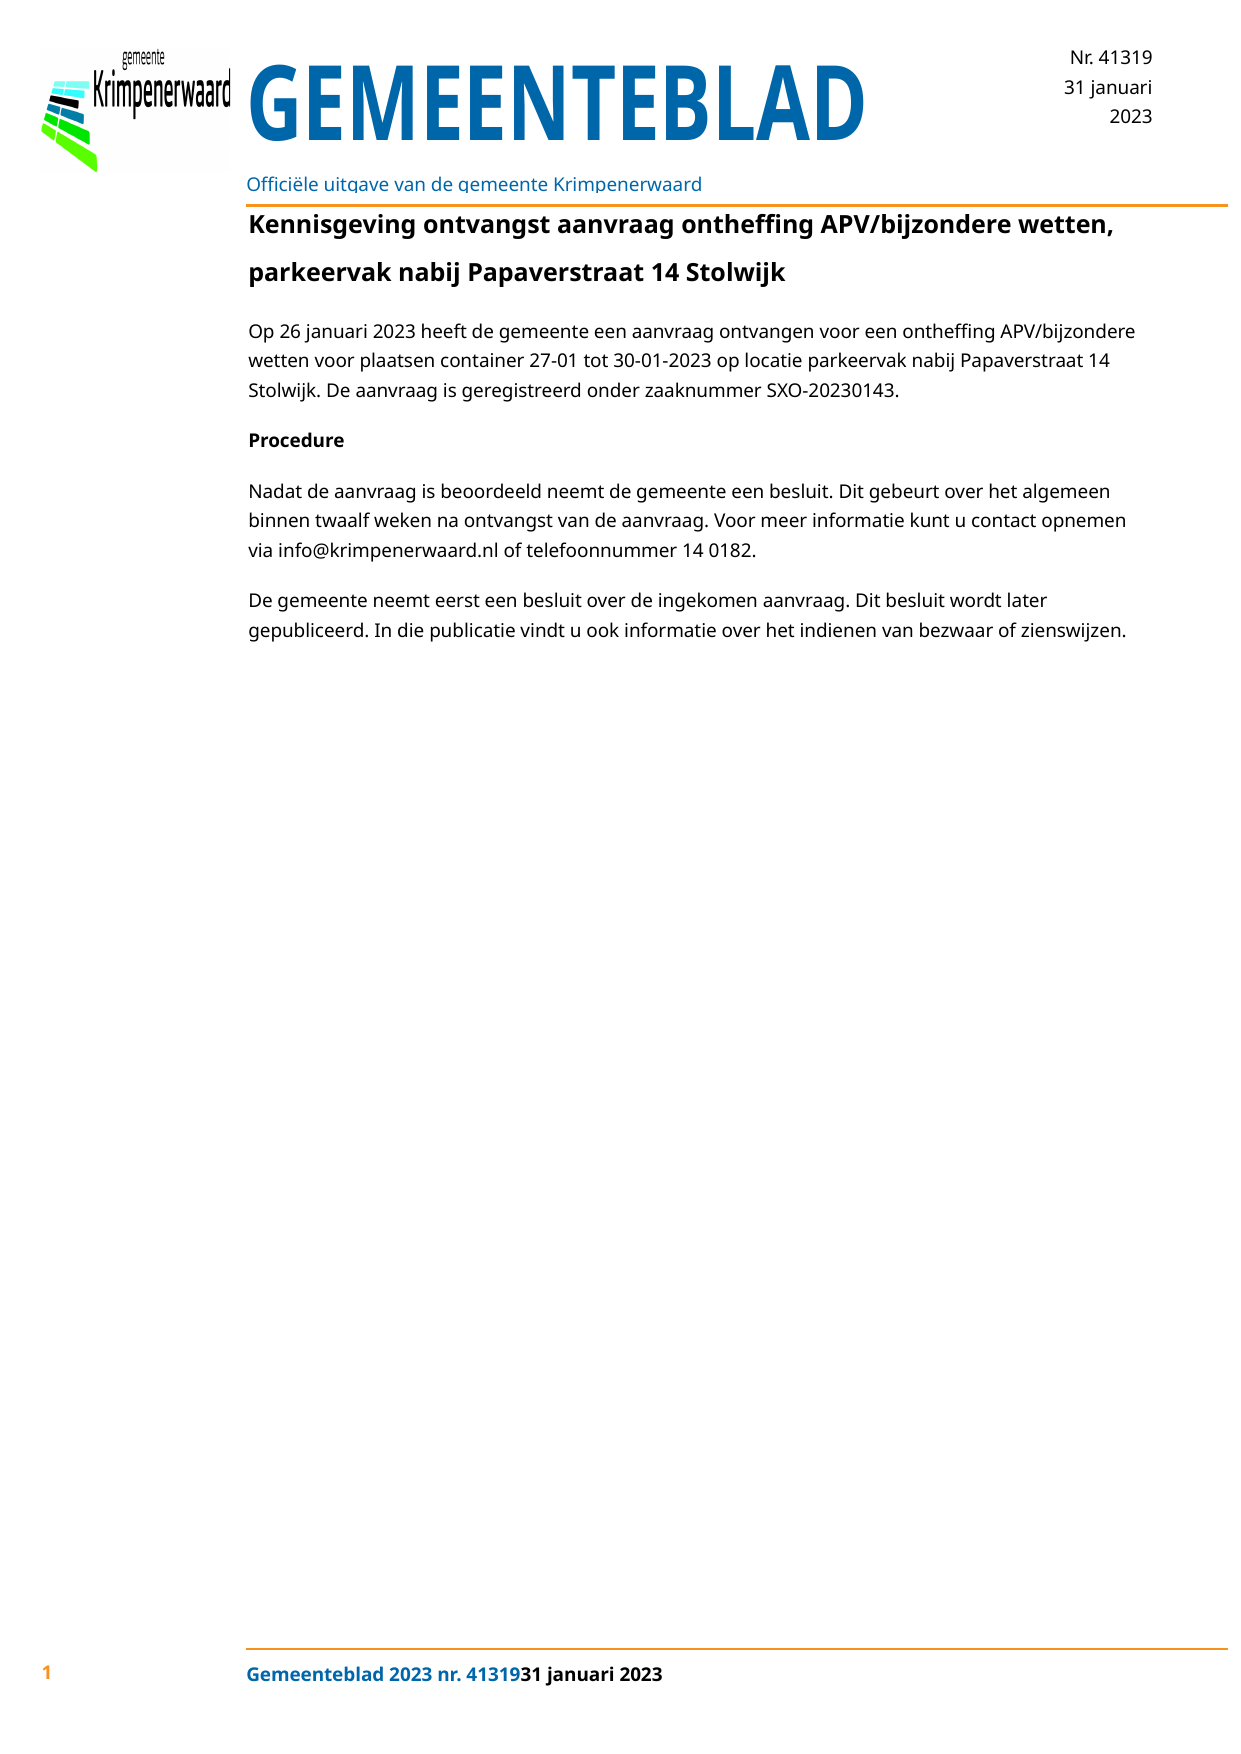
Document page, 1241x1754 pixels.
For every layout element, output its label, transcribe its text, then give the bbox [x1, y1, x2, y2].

text Procedure [248, 427, 1152, 453]
text Kennisgeving ontvangst aanvraag ontheffing APV/bijzondere wetten, parkeervak nabij Papaverstraat 14 Stolwijk [248, 207, 1152, 288]
text Op 26 januari 2023 heeft de gemeente een aanvraag ontvangen voor een ontheffing APV/bijzondere wetten voor plaatsen container 27-01 tot 30-01-2023 op locatie parkeervak nabij Papaverstraat 14 Stolwijk. De aanvraag is geregistreerd onder zaaknummer SXO-20230143. [248, 318, 1152, 403]
text Nadat de aanvraag is beoordeeld neemt de gemeente een besluit. Dit gebeurt over het algemeen binnen twaalf weken na ontvangst van de aanvraag. Voor meer informatie kunt u contact opnemen via info@krimpenerwaard.nl of telefoonnummer 14 0182. [248, 478, 1152, 563]
text De gemeente neemt eerst een besluit over de ingekomen aanvraag. Dit besluit wordt later gepubliceerd. In die publicatie vindt u ook informatie over het indienen van bezwaar of zienswijzen. [248, 587, 1152, 643]
picture [41, 47, 231, 172]
